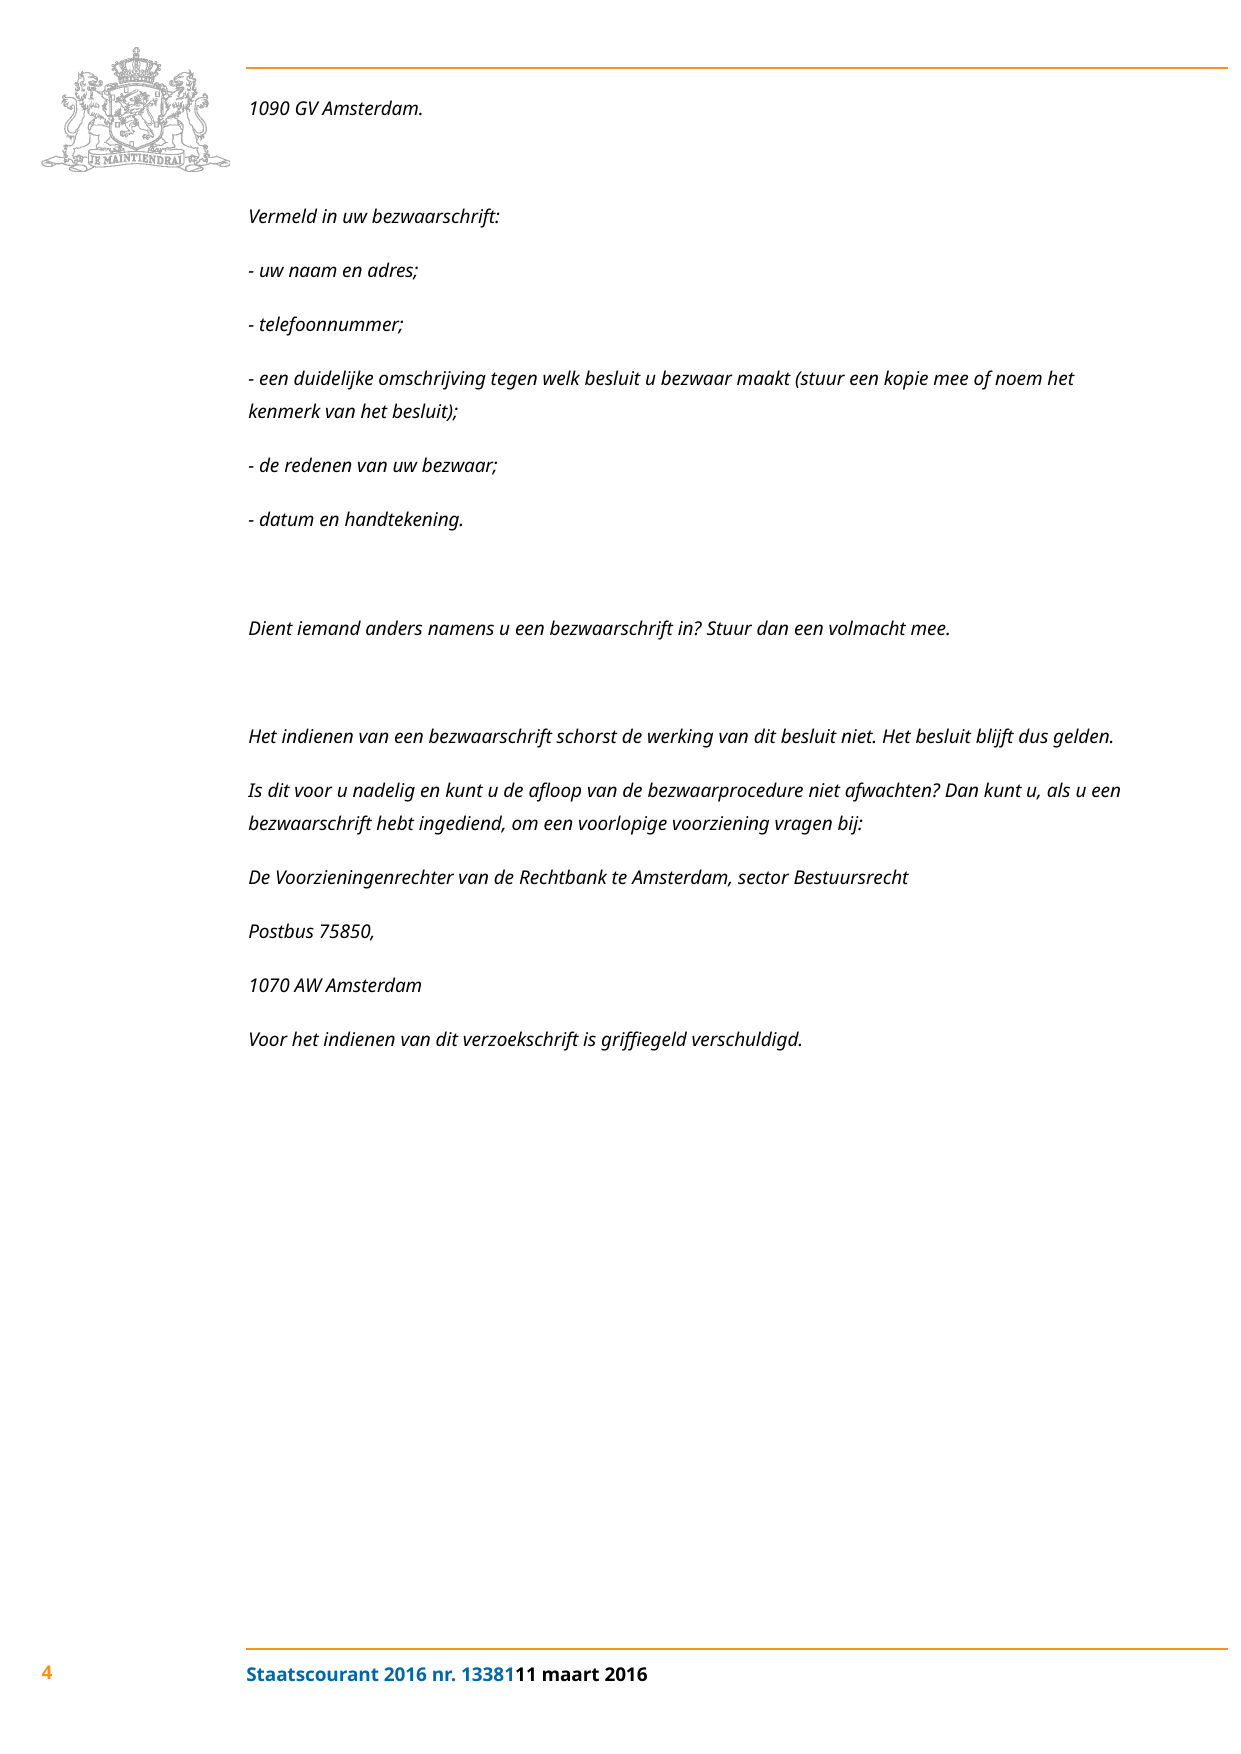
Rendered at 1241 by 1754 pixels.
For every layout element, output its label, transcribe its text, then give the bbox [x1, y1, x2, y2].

picture [41, 47, 231, 172]
text 1090 GV Amsterdam. [248, 95, 1152, 121]
text De Voorzieningenrechter van de Rechtbank te Amsterdam, sector Bestuursrecht [248, 864, 1152, 890]
text - telefoonnummer; [248, 311, 1152, 337]
text - uw naam en adres; [248, 257, 1152, 283]
text 1070 AW Amsterdam [248, 973, 1152, 998]
text - datum en handtekening. [248, 507, 1152, 532]
text Dient iemand anders namens u een bezwaarschrift in? Stuur dan een volmacht mee. [248, 615, 1152, 641]
text Postbus 75850, [248, 918, 1152, 944]
text Is dit voor u nadelig en kunt u de afloop van de bezwaarprocedure niet afwachten? Dan kunt u, als u een bezwaarschrift hebt ingediend, om een voorlopige voorziening vragen bij: [248, 777, 1152, 836]
text - de redenen van uw bezwaar; [248, 453, 1152, 478]
text Voor het indienen van dit verzoekschrift is griffiegeld verschuldigd. [248, 1027, 1152, 1052]
text Vermeld in uw bezwaarschrift: [248, 203, 1152, 229]
text Het indienen van een bezwaarschrift schorst de werking van dit besluit niet. Het besluit blijft dus gelden. [248, 723, 1152, 749]
text - een duidelijke omschrijving tegen welk besluit u bezwaar maakt (stuur een kopie mee of noem het kenmerk van het besluit); [248, 365, 1152, 424]
